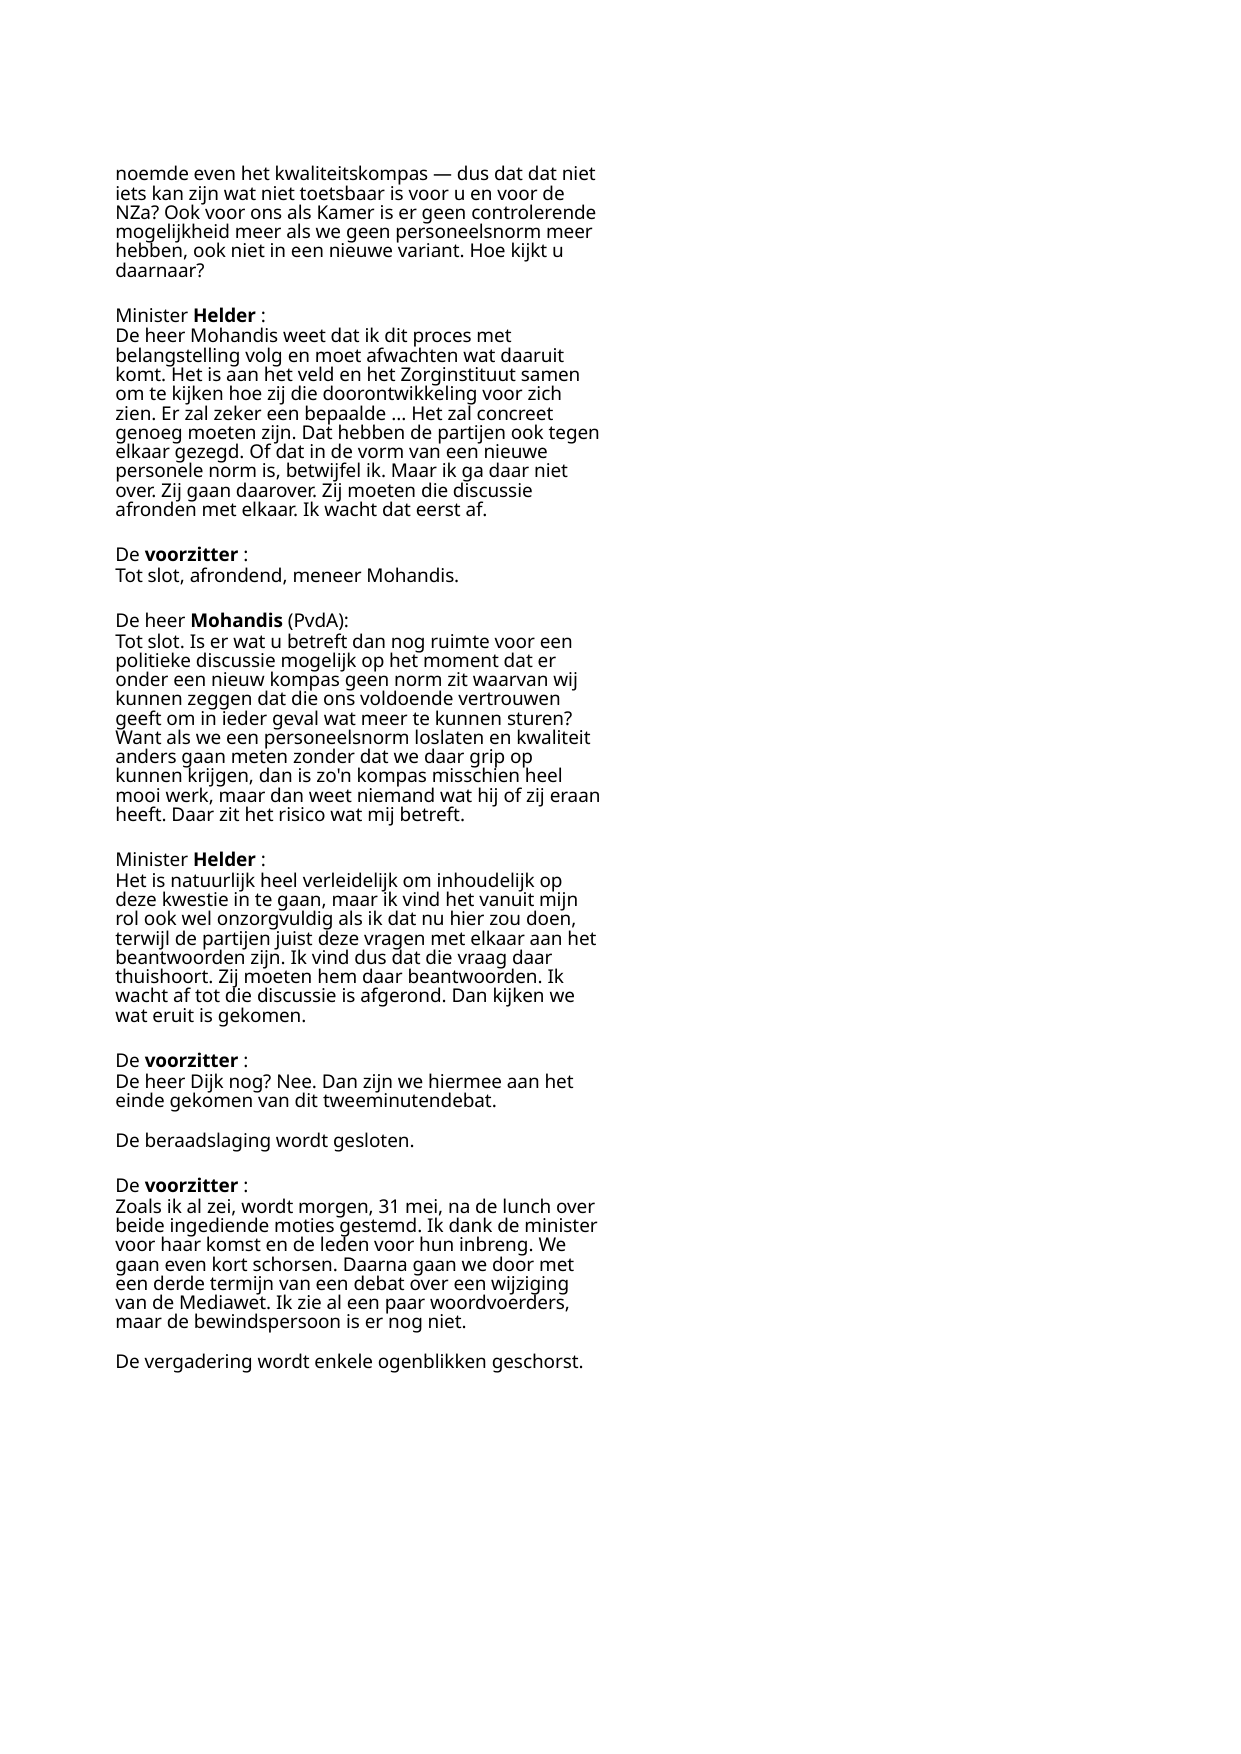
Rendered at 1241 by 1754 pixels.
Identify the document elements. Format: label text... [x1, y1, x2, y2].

text Tot slot, afrondend, meneer Mohandis. [115, 567, 605, 586]
text Het is natuurlijk heel verleidelijk om inhoudelijk op deze kwestie in te gaan, maar ik vind het vanuit mijn rol ook wel onzorgvuldig als ik dat nu hier zou doen, terwijl de partijen juist deze vragen met elkaar aan het beantwoorden zijn. Ik vind dus dat die vraag daar thuishoort. Zij moeten hem daar beantwoorden. Ik wacht af tot die discussie is afgerond. Dan kijken we wat eruit is gekomen. [115, 872, 605, 1026]
text Minister Helder : [115, 846, 605, 872]
text De heer Mohandis weet dat ik dit proces met belangstelling volg en moet afwachten wat daaruit komt. Het is aan het veld en het Zorginstituut samen om te kijken hoe zij die doorontwikkeling voor zich zien. Er zal zeker een bepaalde ... Het zal concreet genoeg moeten zijn. Dat hebben de partijen ook tegen elkaar gezegd. Of dat in de vorm van een nieuwe personele norm is, betwijfel ik. Maar ik ga daar niet over. Zij gaan daarover. Zij moeten die discussie afronden met elkaar. Ik wacht dat eerst af. [115, 327, 605, 520]
text De heer Dijk nog? Nee. Dan zijn we hiermee aan het einde gekomen van dit tweeminutendebat. [115, 1073, 605, 1111]
text Tot slot. Is er wat u betreft dan nog ruimte voor een politieke discussie mogelijk op het moment dat er onder een nieuw kompas geen norm zit waarvan wij kunnen zeggen dat die ons voldoende vertrouwen geeft om in ieder geval wat meer te kunnen sturen? Want als we een personeelsnorm loslaten en kwaliteit anders gaan meten zonder dat we daar grip op kunnen krijgen, dan is zo'n kompas misschien heel mooi werk, maar dan weet niemand wat hij of zij eraan heeft. Daar zit het risico wat mij betreft. [115, 633, 605, 825]
text noemde even het kwaliteitskompas — dus dat dat niet iets kan zijn wat niet toetsbaar is voor u en voor de NZa? Ook voor ons als Kamer is er geen controlerende mogelijkheid meer als we geen personeelsnorm meer hebben, ook niet in een nieuwe variant. Hoe kijkt u daarnaar? [115, 165, 605, 281]
text De vergadering wordt enkele ogenblikken geschorst. [115, 1353, 605, 1373]
text De beraadslaging wordt gesloten. [115, 1132, 605, 1151]
text De voorzitter : [115, 541, 605, 567]
text De voorzitter : [115, 1172, 605, 1198]
text Zoals ik al zei, wordt morgen, 31 mei, na de lunch over beide ingediende moties gestemd. Ik dank de minister voor haar komst en de leden voor hun inbreng. We gaan even kort schorsen. Daarna gaan we door met een derde termijn van een debat over een wijziging van de Mediawet. Ik zie al een paar woordvoerders, maar de bewindspersoon is er nog niet. [115, 1198, 605, 1333]
text De heer Mohandis (PvdA): [115, 607, 605, 633]
text Minister Helder : [115, 302, 605, 327]
text De voorzitter : [115, 1047, 605, 1073]
